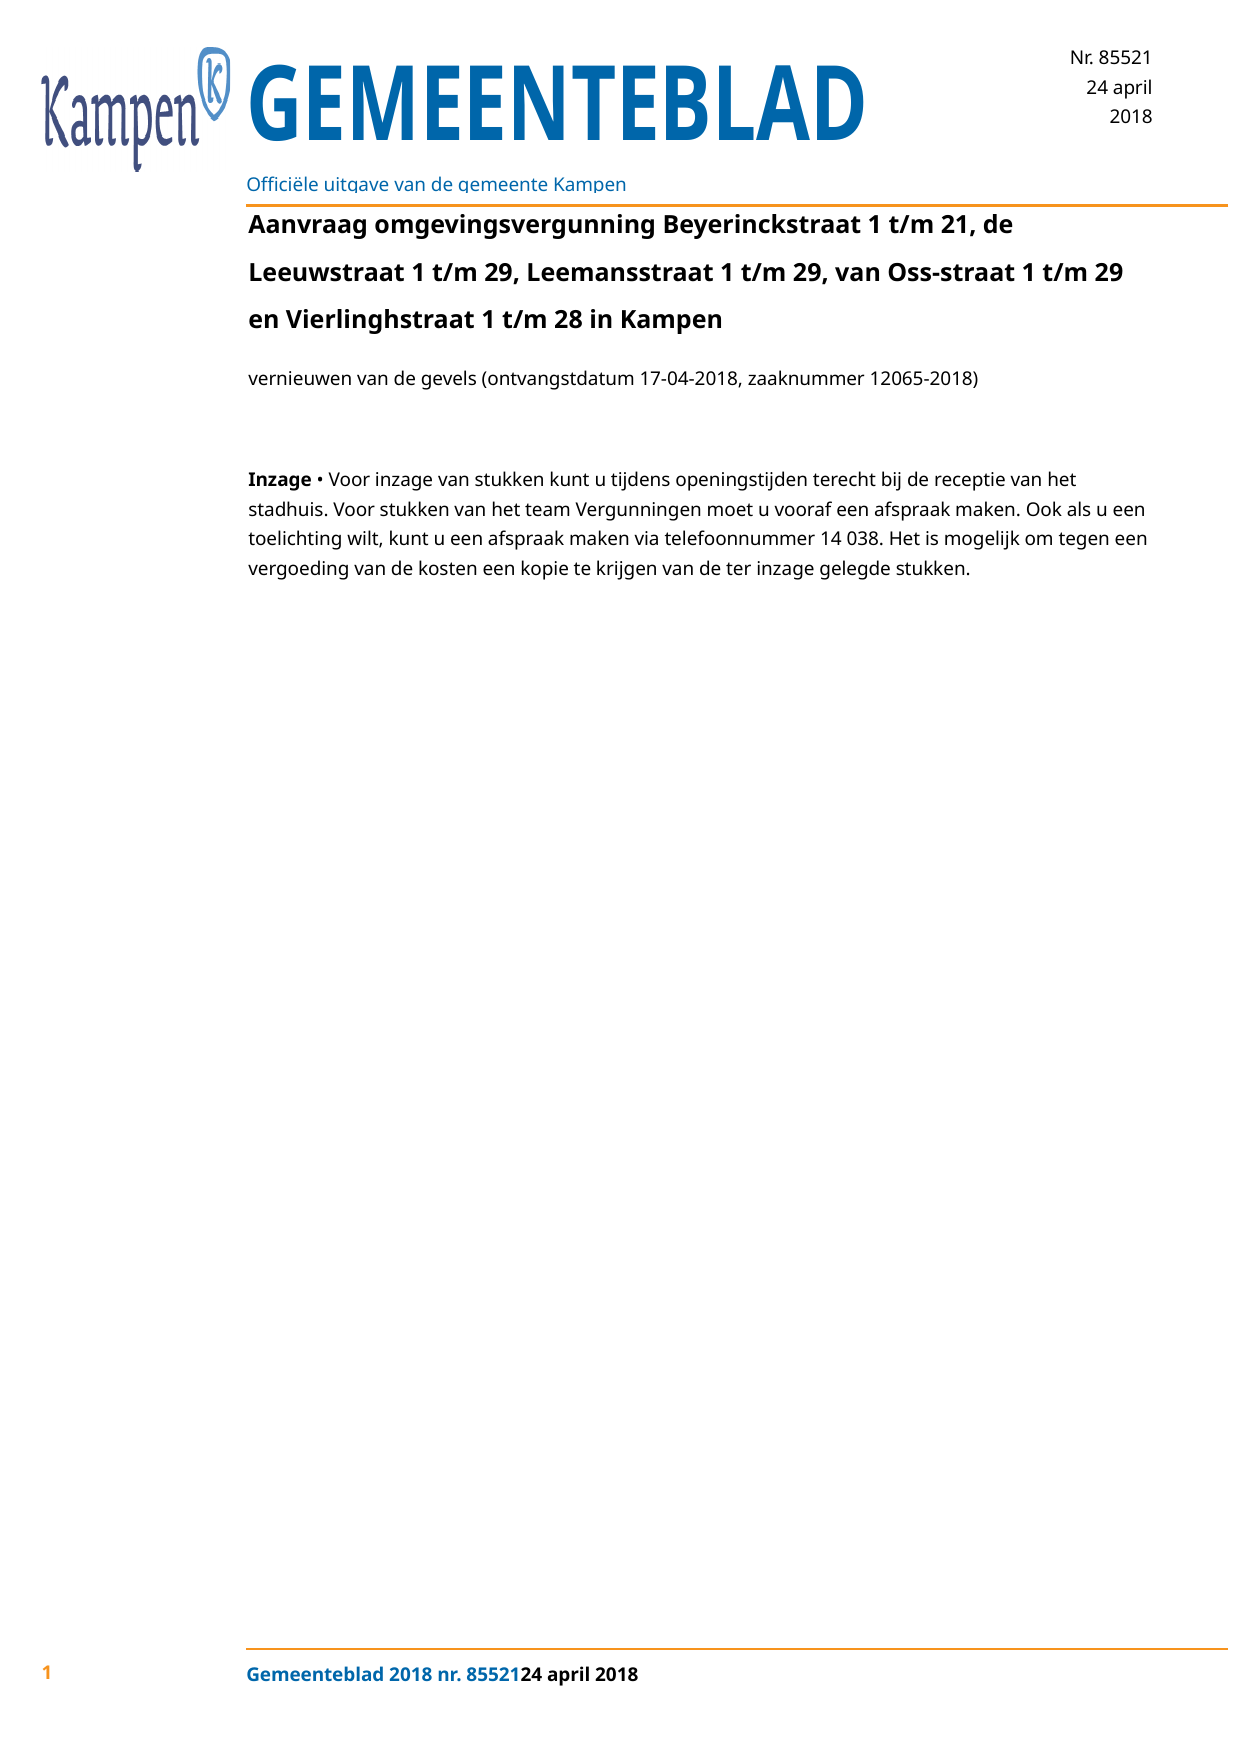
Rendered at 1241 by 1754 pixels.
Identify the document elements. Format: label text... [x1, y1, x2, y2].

text Aanvraag omgevingsvergunning Beyerinckstraat 1 t/m 21, de Leeuwstraat 1 t/m 29, Leemansstraat 1 t/m 29, van Oss-straat 1 t/m 29 en Vierlinghstraat 1 t/m 28 in Kampen [248, 207, 1152, 336]
picture [41, 47, 231, 172]
text Inzage • Voor inzage van stukken kunt u tijdens openingstijden terecht bij de receptie van het stadhuis. Voor stukken van het team Vergunningen moet u vooraf een afspraak maken. Ook als u een toelichting wilt, kunt u een afspraak maken via telefoonnummer 14 038. Het is mogelijk om tegen een vergoeding van de kosten een kopie te krijgen van de ter inzage gelegde stukken. [248, 466, 1152, 581]
text vernieuwen van de gevels (ontvangstdatum 17-04-2018, zaaknummer 12065-2018) [248, 366, 1152, 391]
